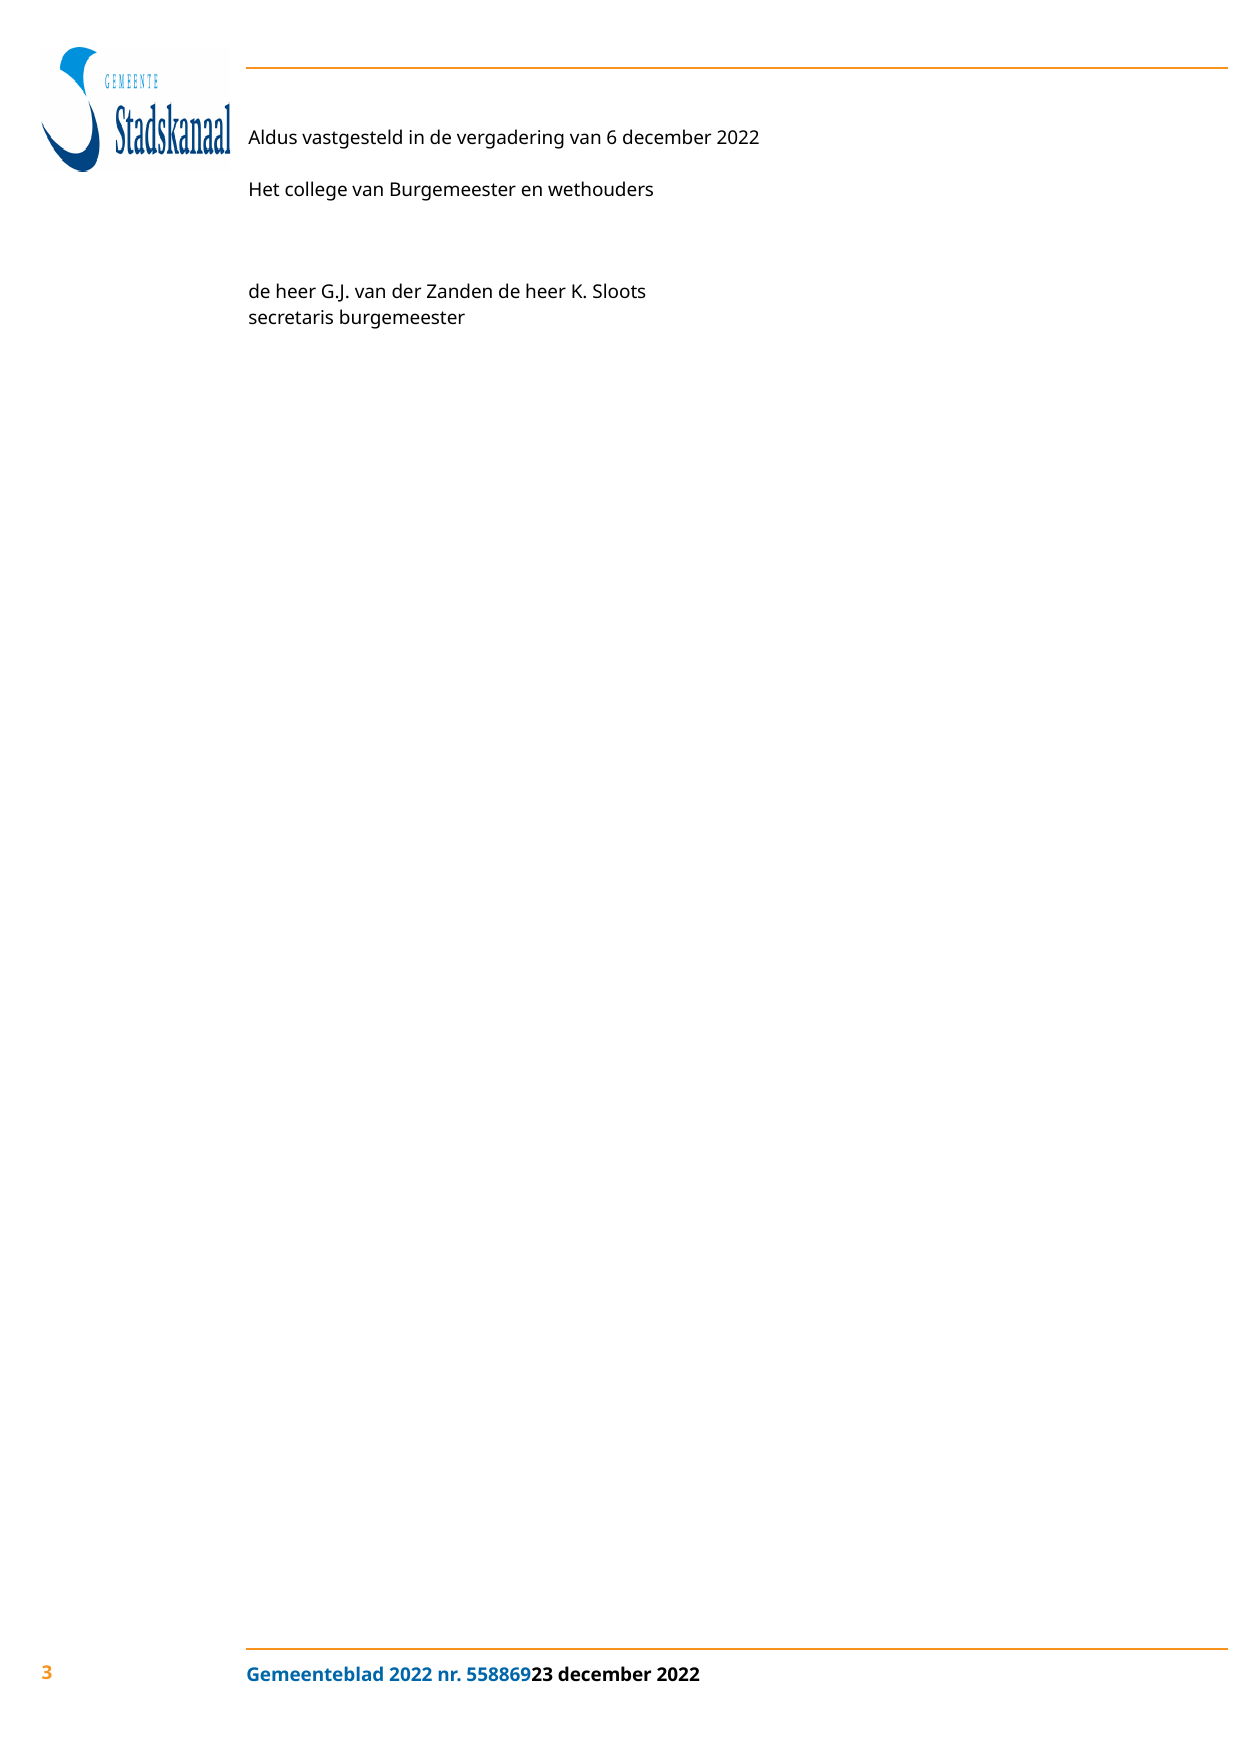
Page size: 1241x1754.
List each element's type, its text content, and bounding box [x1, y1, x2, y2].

picture [41, 47, 231, 172]
text Het college van Burgemeester en wethouders [248, 176, 1152, 202]
text Aldus vastgesteld in de vergadering van 6 december 2022 [248, 124, 1152, 150]
text secretaris burgemeester [248, 304, 1152, 330]
text de heer G.J. van der Zanden de heer K. Sloots [248, 279, 1152, 304]
